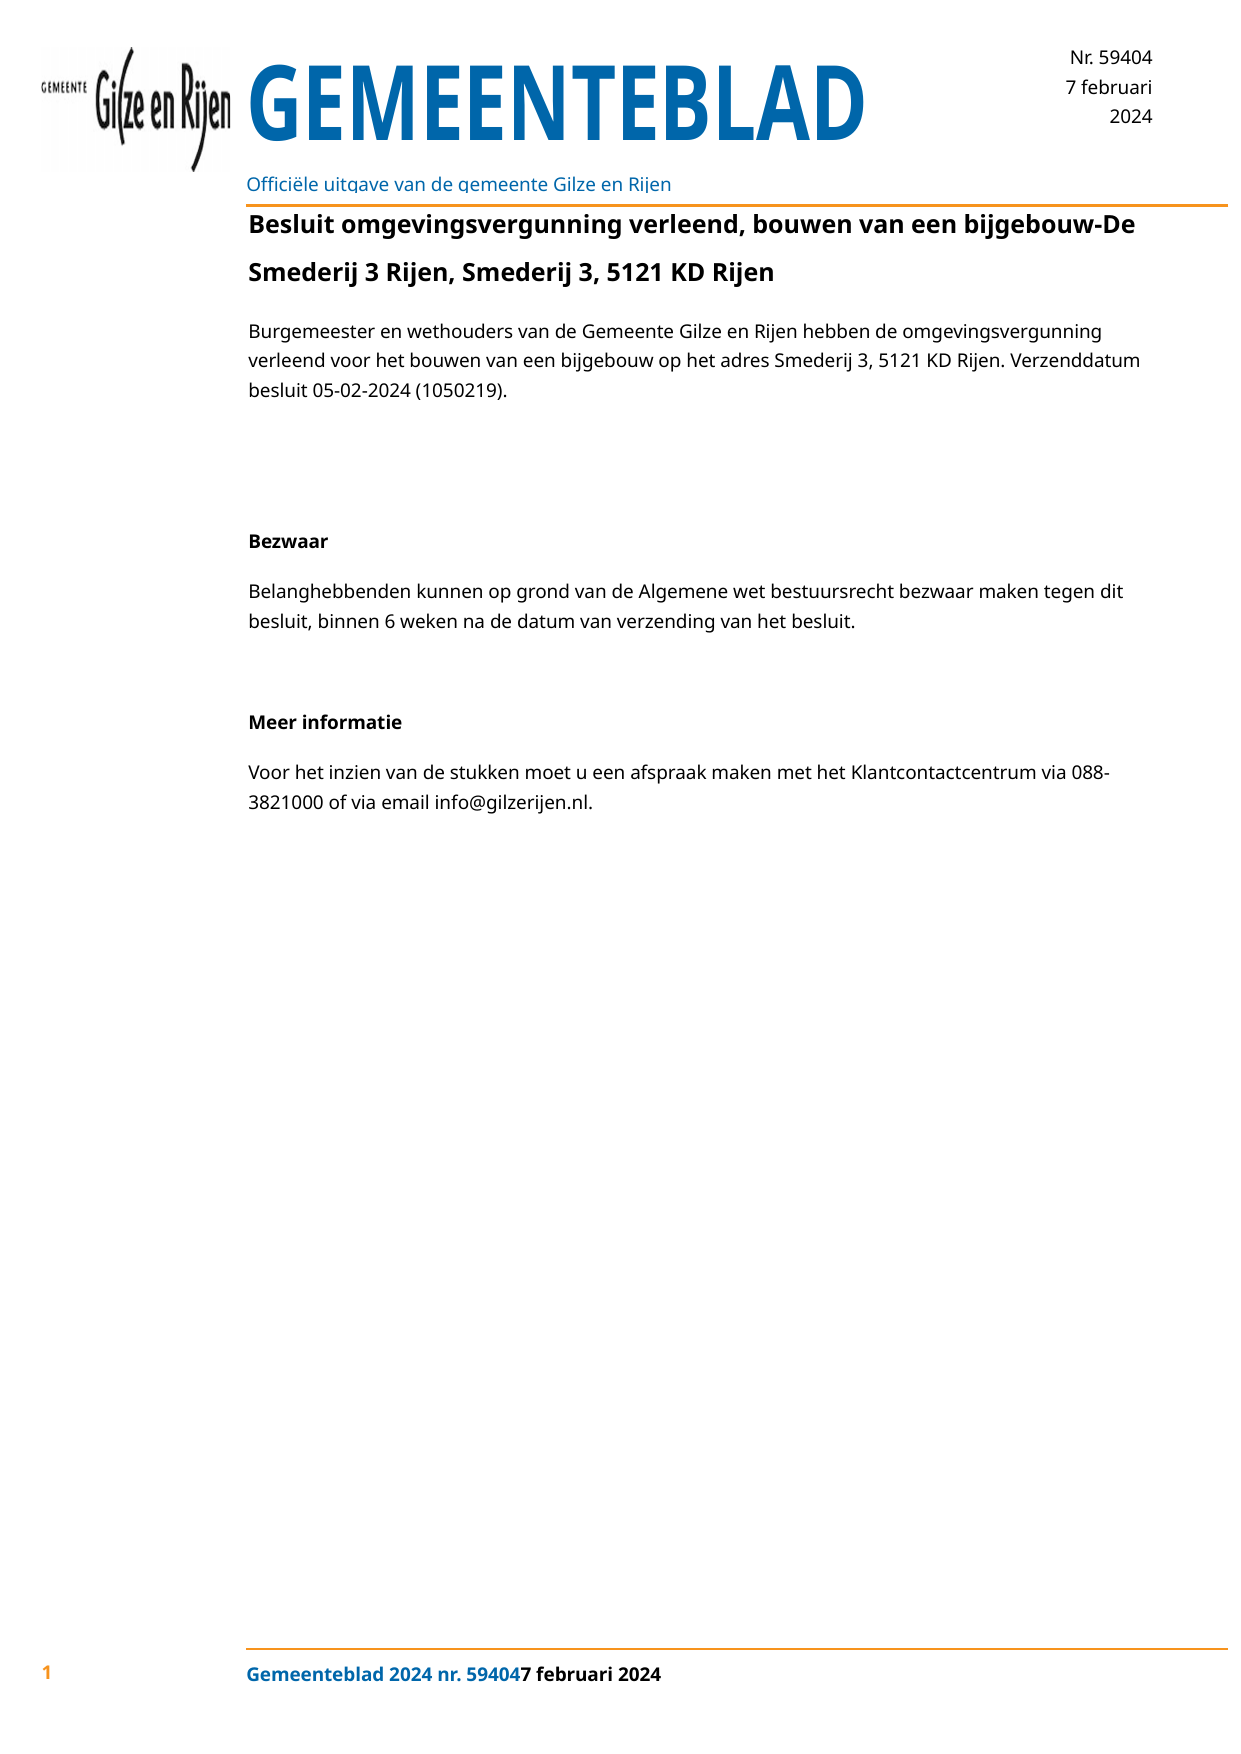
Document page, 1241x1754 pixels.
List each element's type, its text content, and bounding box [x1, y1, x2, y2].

text Belanghebbenden kunnen op grond van de Algemene wet bestuursrecht bezwaar maken tegen dit besluit, binnen 6 weken na de datum van verzending van het besluit. [248, 579, 1152, 634]
text Voor het inzien van de stukken moet u een afspraak maken met het Klantcontactcentrum via 088-3821000 of via email info@gilzerijen.nl. [248, 759, 1152, 815]
text Meer informatie [248, 709, 1152, 735]
text Burgemeester en wethouders van de Gemeente Gilze en Rijen hebben de omgevingsvergunning verleend voor het bouwen van een bijgebouw op het adres Smederij 3, 5121 KD Rijen. Verzenddatum besluit 05-02-2024 (1050219). [248, 318, 1152, 403]
text Besluit omgevingsvergunning verleend, bouwen van een bijgebouw-De Smederij 3 Rijen, Smederij 3, 5121 KD Rijen [248, 207, 1152, 288]
text Bezwaar [248, 528, 1152, 554]
picture [41, 47, 231, 172]
